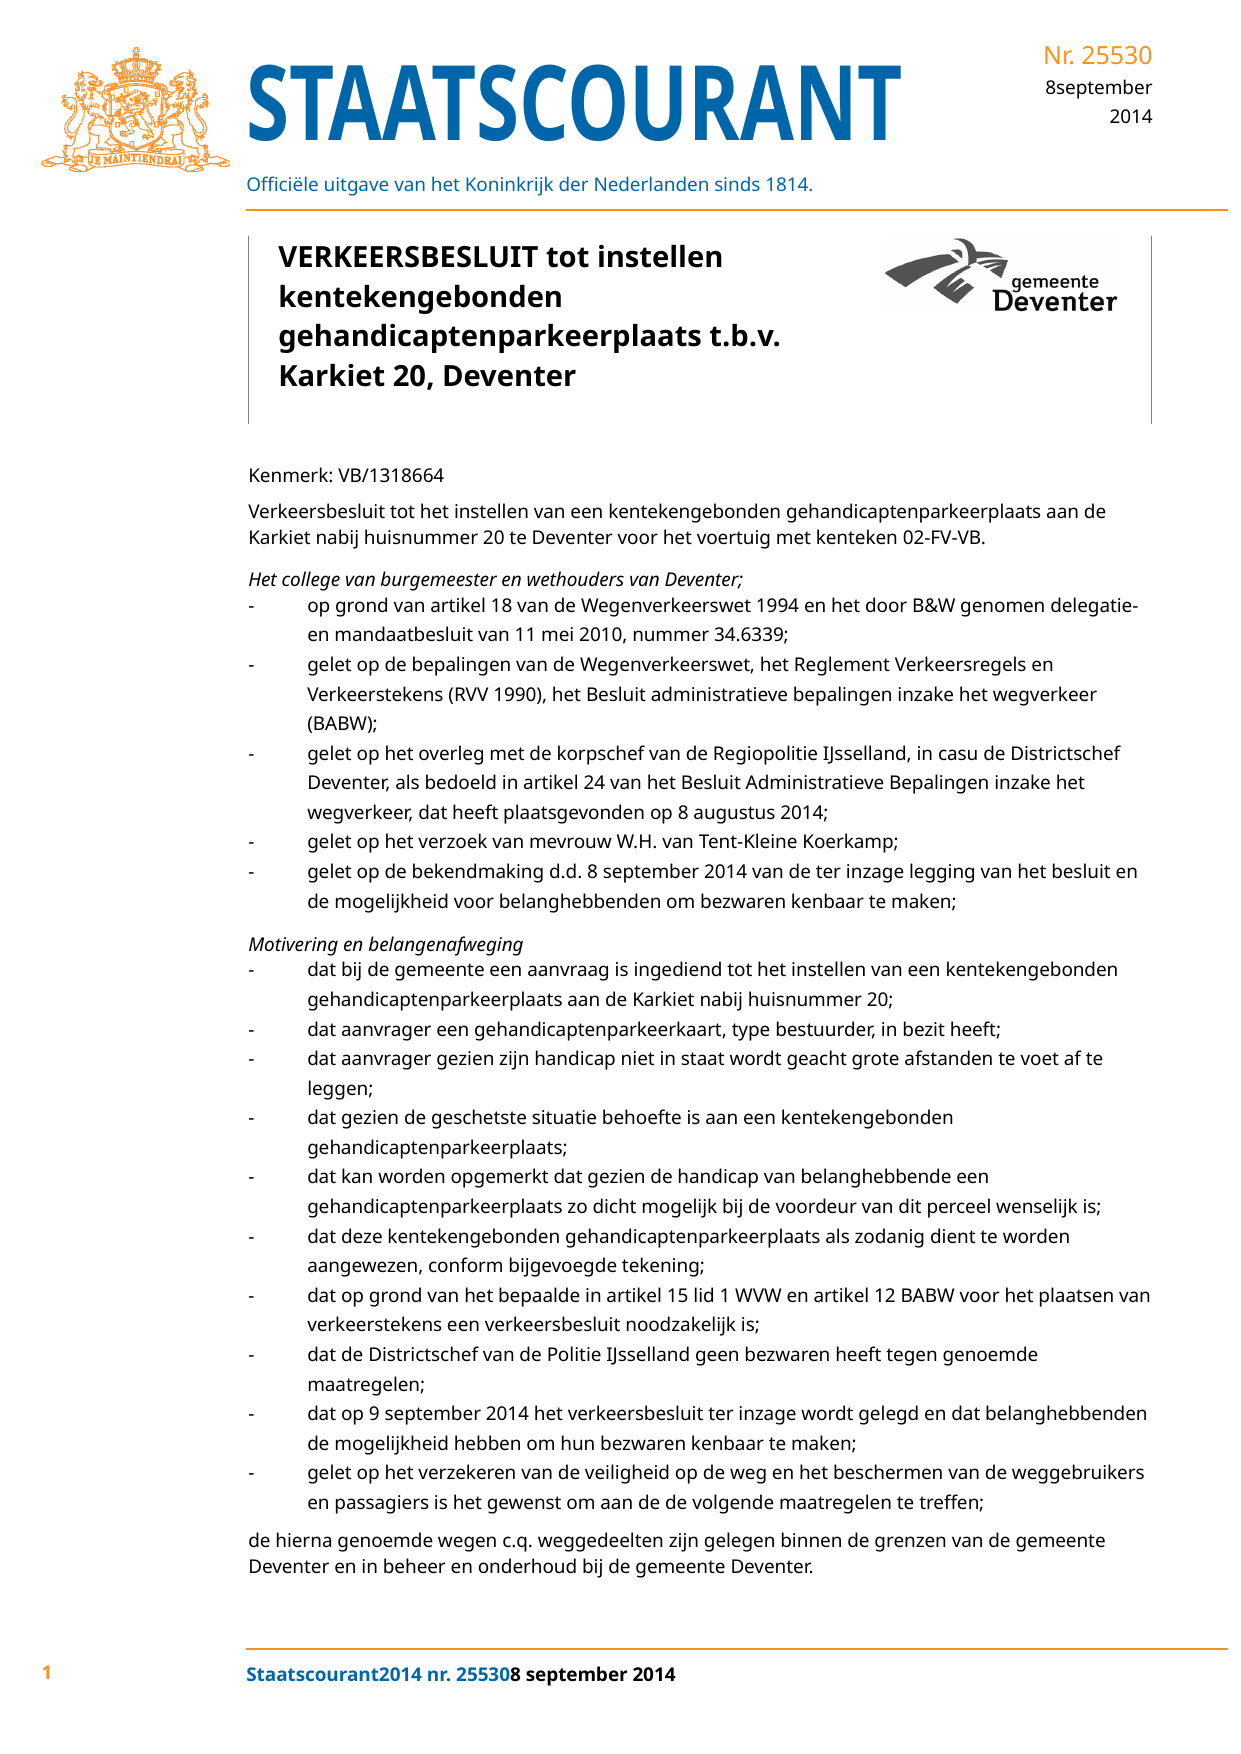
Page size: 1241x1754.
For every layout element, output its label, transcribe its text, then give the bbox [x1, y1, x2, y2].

list dat aanvrager gezien zijn handicap niet in staat wordt geacht grote afstanden te voet af te leggen; [248, 1045, 1152, 1101]
list dat gezien de geschetste situatie behoefte is aan een kentekengebonden gehandicaptenparkeerplaats; [248, 1104, 1152, 1160]
text Kenmerk: VB/1318664 [248, 462, 1152, 488]
list dat de Districtschef van de Politie IJsselland geen bezwaren heeft tegen genoemde maatregelen; [248, 1341, 1152, 1397]
table_header VERKEERSBESLUIT tot instellen kentekengebonden gehandicaptenparkeerplaats t.b.v. Karkiet 20, Deventer [249, 236, 850, 424]
text Het college van burgemeester en wethouders van Deventer; [248, 566, 1152, 592]
list dat deze kentekengebonden gehandicaptenparkeerplaats als zodanig dient te worden aangewezen, conform bijgevoegde tekening; [248, 1223, 1152, 1278]
list dat op grond van het bepaalde in artikel 15 lid 1 WVW en artikel 12 BABW voor het plaatsen van verkeerstekens een verkeersbesluit noodzakelijk is; [248, 1282, 1152, 1337]
text de hierna genoemde wegen c.q. weggedeelten zijn gelegen binnen de grenzen van de gemeente Deventer en in beheer en onderhoud bij de gemeente Deventer. [248, 1527, 1152, 1578]
picture [882, 236, 1119, 313]
table_header [850, 236, 1151, 424]
list dat kan worden opgemerkt dat gezien de handicap van belanghebbende een gehandicaptenparkeerplaats zo dicht mogelijk bij de voordeur van dit perceel wenselijk is; [248, 1164, 1152, 1219]
list dat op 9 september 2014 het verkeersbesluit ter inzage wordt gelegd en dat belanghebbenden de mogelijkheid hebben om hun bezwaren kenbaar te maken; [248, 1400, 1152, 1456]
list gelet op de bepalingen van de Wegenverkeerswet, het Reglement Verkeersregels en Verkeerstekens (RVV 1990), het Besluit administratieve bepalingen inzake het wegverkeer (BABW); [248, 651, 1152, 736]
list op grond van artikel 18 van de Wegenverkeerswet 1994 en het door B&W genomen delegatie- en mandaatbesluit van 11 mei 2010, nummer 34.6339; [248, 592, 1152, 647]
list gelet op het verzoek van mevrouw W.H. van Tent-Kleine Koerkamp; [248, 829, 1152, 854]
picture [41, 47, 231, 172]
text Motivering en belangenafweging [248, 931, 1152, 957]
text Verkeersbesluit tot het instellen van een kentekengebonden gehandicaptenparkeerplaats aan de Karkiet nabij huisnummer 20 te Deventer voor het voertuig met kenteken 02-FV-VB. [248, 499, 1152, 550]
list gelet op de bekendmaking d.d. 8 september 2014 van de ter inzage legging van het besluit en de mogelijkheid voor belanghebbenden om bezwaren kenbaar te maken; [248, 858, 1152, 913]
list gelet op het verzekeren van de veiligheid op de weg en het beschermen van de weggebruikers en passagiers is het gewenst om aan de de volgende maatregelen te treffen; [248, 1459, 1152, 1515]
list dat aanvrager een gehandicaptenparkeerkaart, type bestuurder, in bezit heeft; [248, 1016, 1152, 1042]
list gelet op het overleg met de korpschef van de Regiopolitie IJsselland, in casu de Districtschef Deventer, als bedoeld in artikel 24 van het Besluit Administratieve Bepalingen inzake het wegverkeer, dat heeft plaatsgevonden op 8 augustus 2014; [248, 740, 1152, 825]
list dat bij de gemeente een aanvraag is ingediend tot het instellen van een kentekengebonden gehandicaptenparkeerplaats aan de Karkiet nabij huisnummer 20; [248, 957, 1152, 1012]
